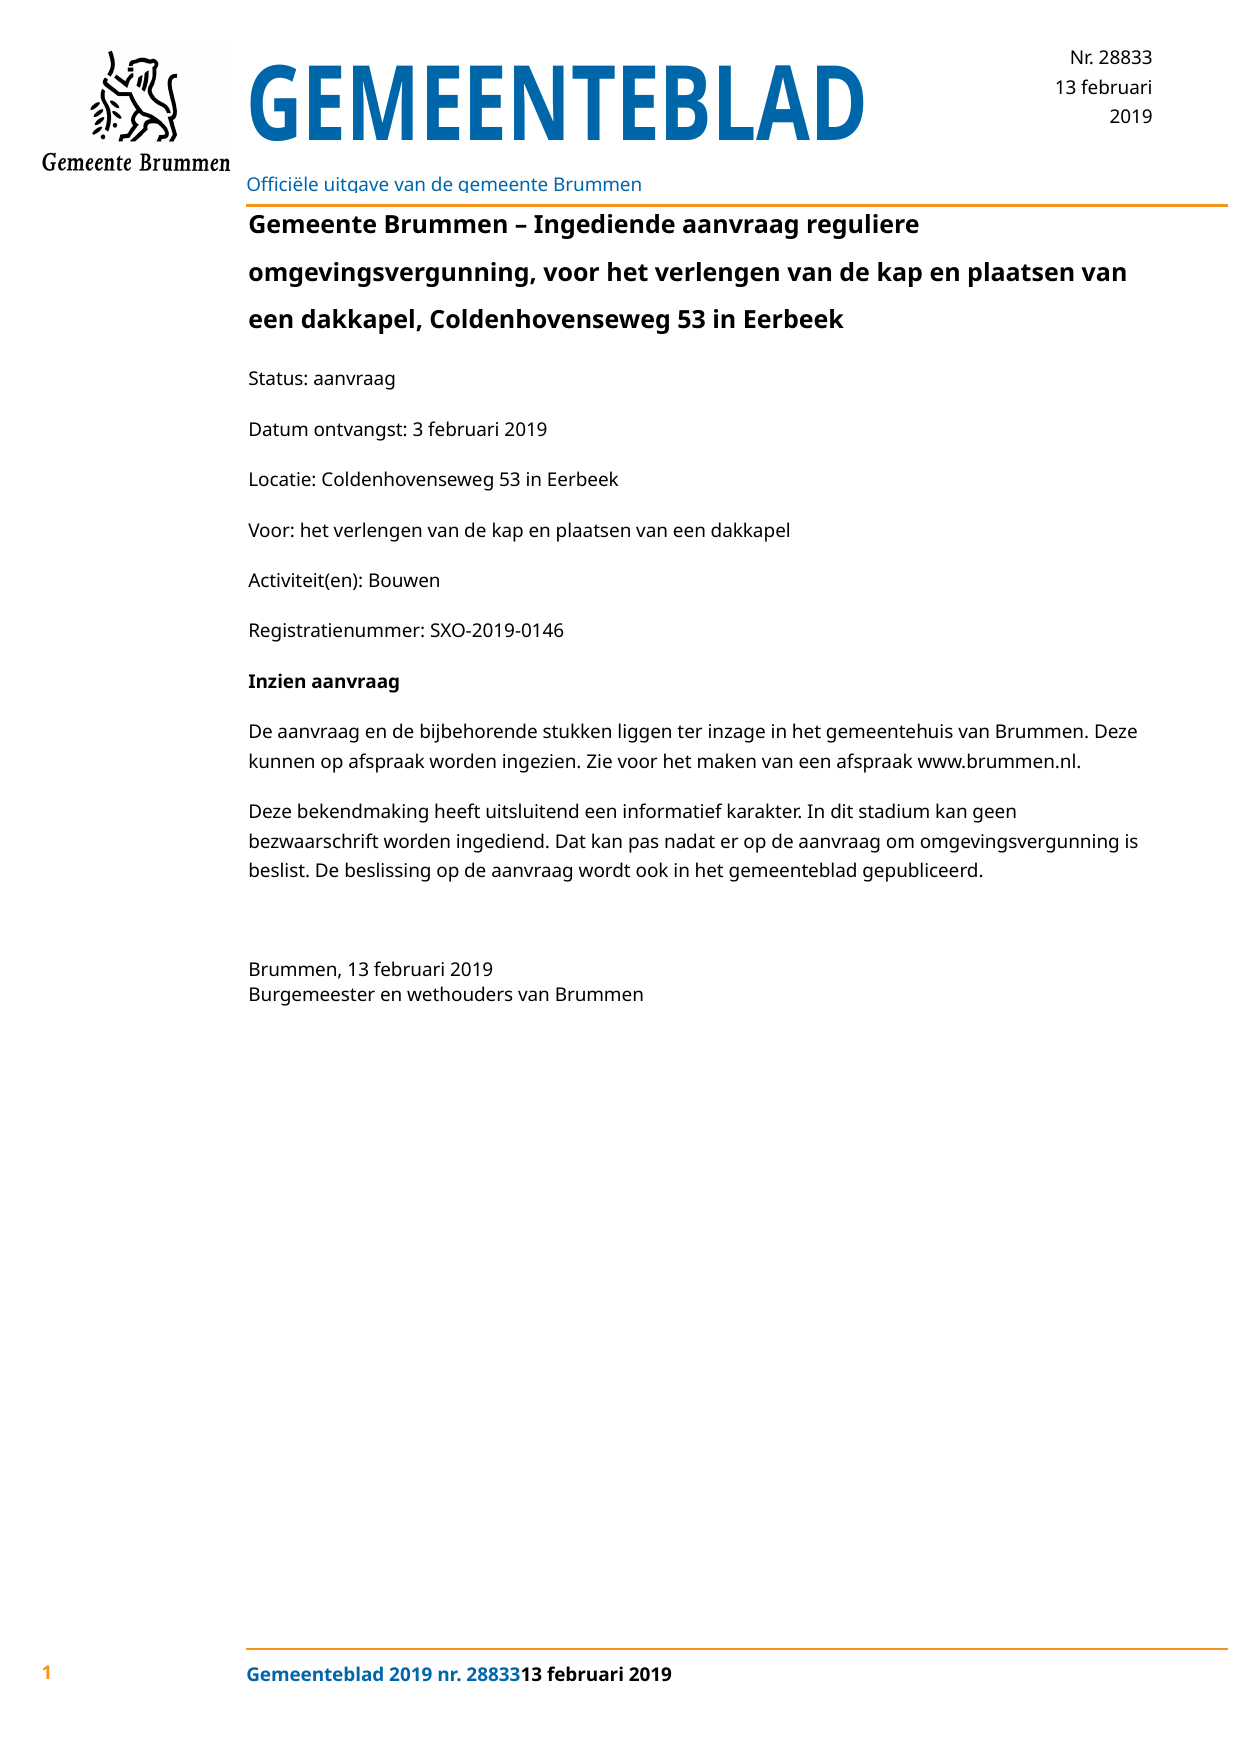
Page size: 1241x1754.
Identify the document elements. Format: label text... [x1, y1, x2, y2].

text De aanvraag en de bijbehorende stukken liggen ter inzage in het gemeentehuis van Brummen. Deze kunnen op afspraak worden ingezien. Zie voor het maken van een afspraak www.brummen.nl. [248, 718, 1152, 774]
text Datum ontvangst: 3 februari 2019 [248, 416, 1152, 442]
text Deze bekendmaking heeft uitsluitend een informatief karakter. In dit stadium kan geen bezwaarschrift worden ingediend. Dat kan pas nadat er op de aanvraag om omgevingsvergunning is beslist. De beslissing op de aanvraag wordt ook in het gemeenteblad gepubliceerd. [248, 798, 1152, 883]
text Activiteit(en): Bouwen [248, 567, 1152, 593]
picture [41, 47, 231, 172]
text Locatie: Coldenhovenseweg 53 in Eerbeek [248, 466, 1152, 492]
text Burgemeester en wethouders van Brummen [248, 982, 1152, 1007]
text Brummen, 13 februari 2019 [248, 956, 1152, 982]
text Inzien aanvraag [248, 668, 1152, 694]
text Voor: het verlengen van de kap en plaatsen van een dakkapel [248, 517, 1152, 542]
text Registratienummer: SXO-2019-0146 [248, 618, 1152, 643]
text Status: aanvraag [248, 366, 1152, 391]
text Gemeente Brummen – Ingediende aanvraag reguliere omgevingsvergunning, voor het verlengen van de kap en plaatsen van een dakkapel, Coldenhovenseweg 53 in Eerbeek [248, 207, 1152, 336]
